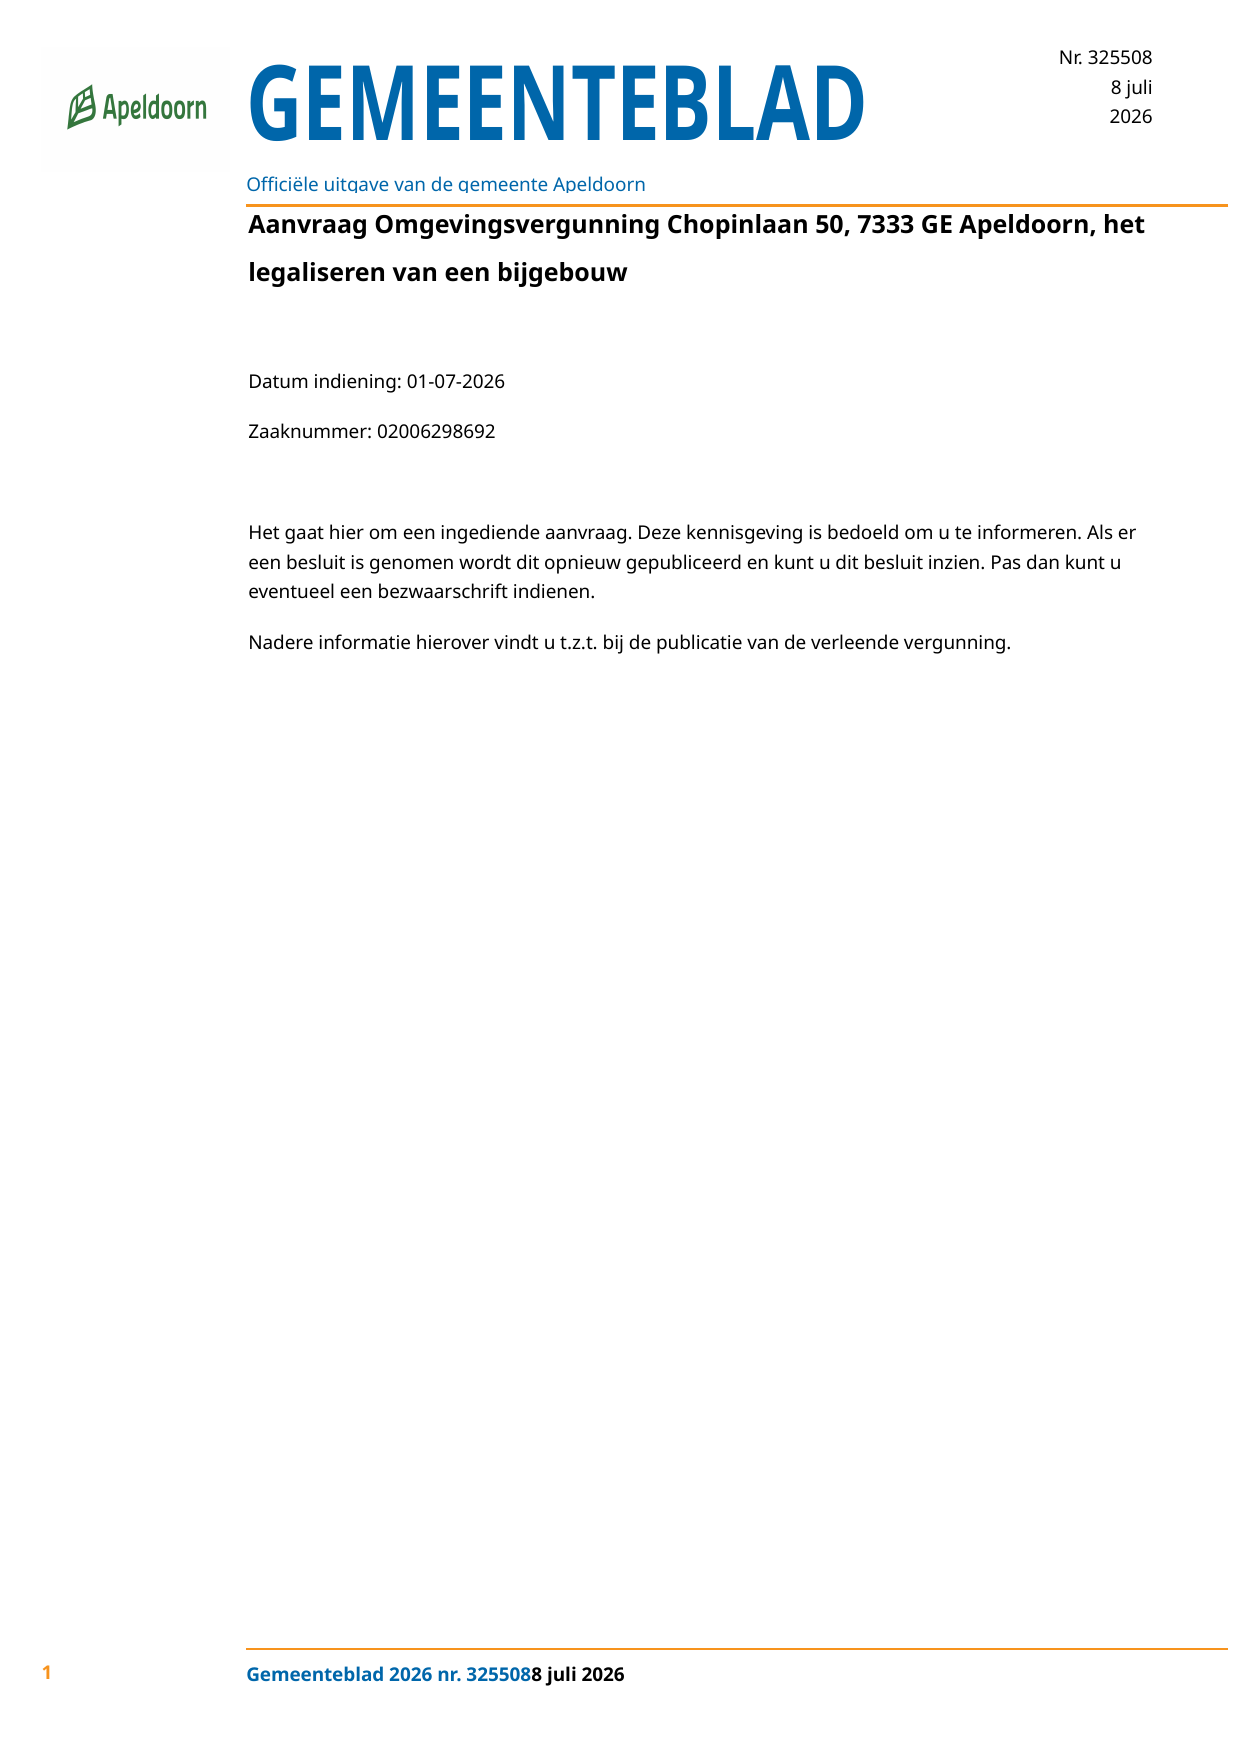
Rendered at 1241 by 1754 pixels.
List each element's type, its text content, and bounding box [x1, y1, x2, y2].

text Datum indiening: 01-07-2026 [248, 368, 1152, 394]
text Aanvraag Omgevingsvergunning Chopinlaan 50, 7333 GE Apeldoorn, het legaliseren van een bijgebouw [248, 207, 1152, 288]
text Nadere informatie hierover vindt u t.z.t. bij de publicatie van de verleende vergunning. [248, 629, 1152, 655]
text Het gaat hier om een ingediende aanvraag. Deze kennisgeving is bedoeld om u te informeren. Als er een besluit is genomen wordt dit opnieuw gepubliceerd en kunt u dit besluit inzien. Pas dan kunt u eventueel een bezwaarschrift indienen. [248, 519, 1152, 604]
picture [41, 47, 231, 172]
text Zaaknummer: 02006298692 [248, 419, 1152, 444]
